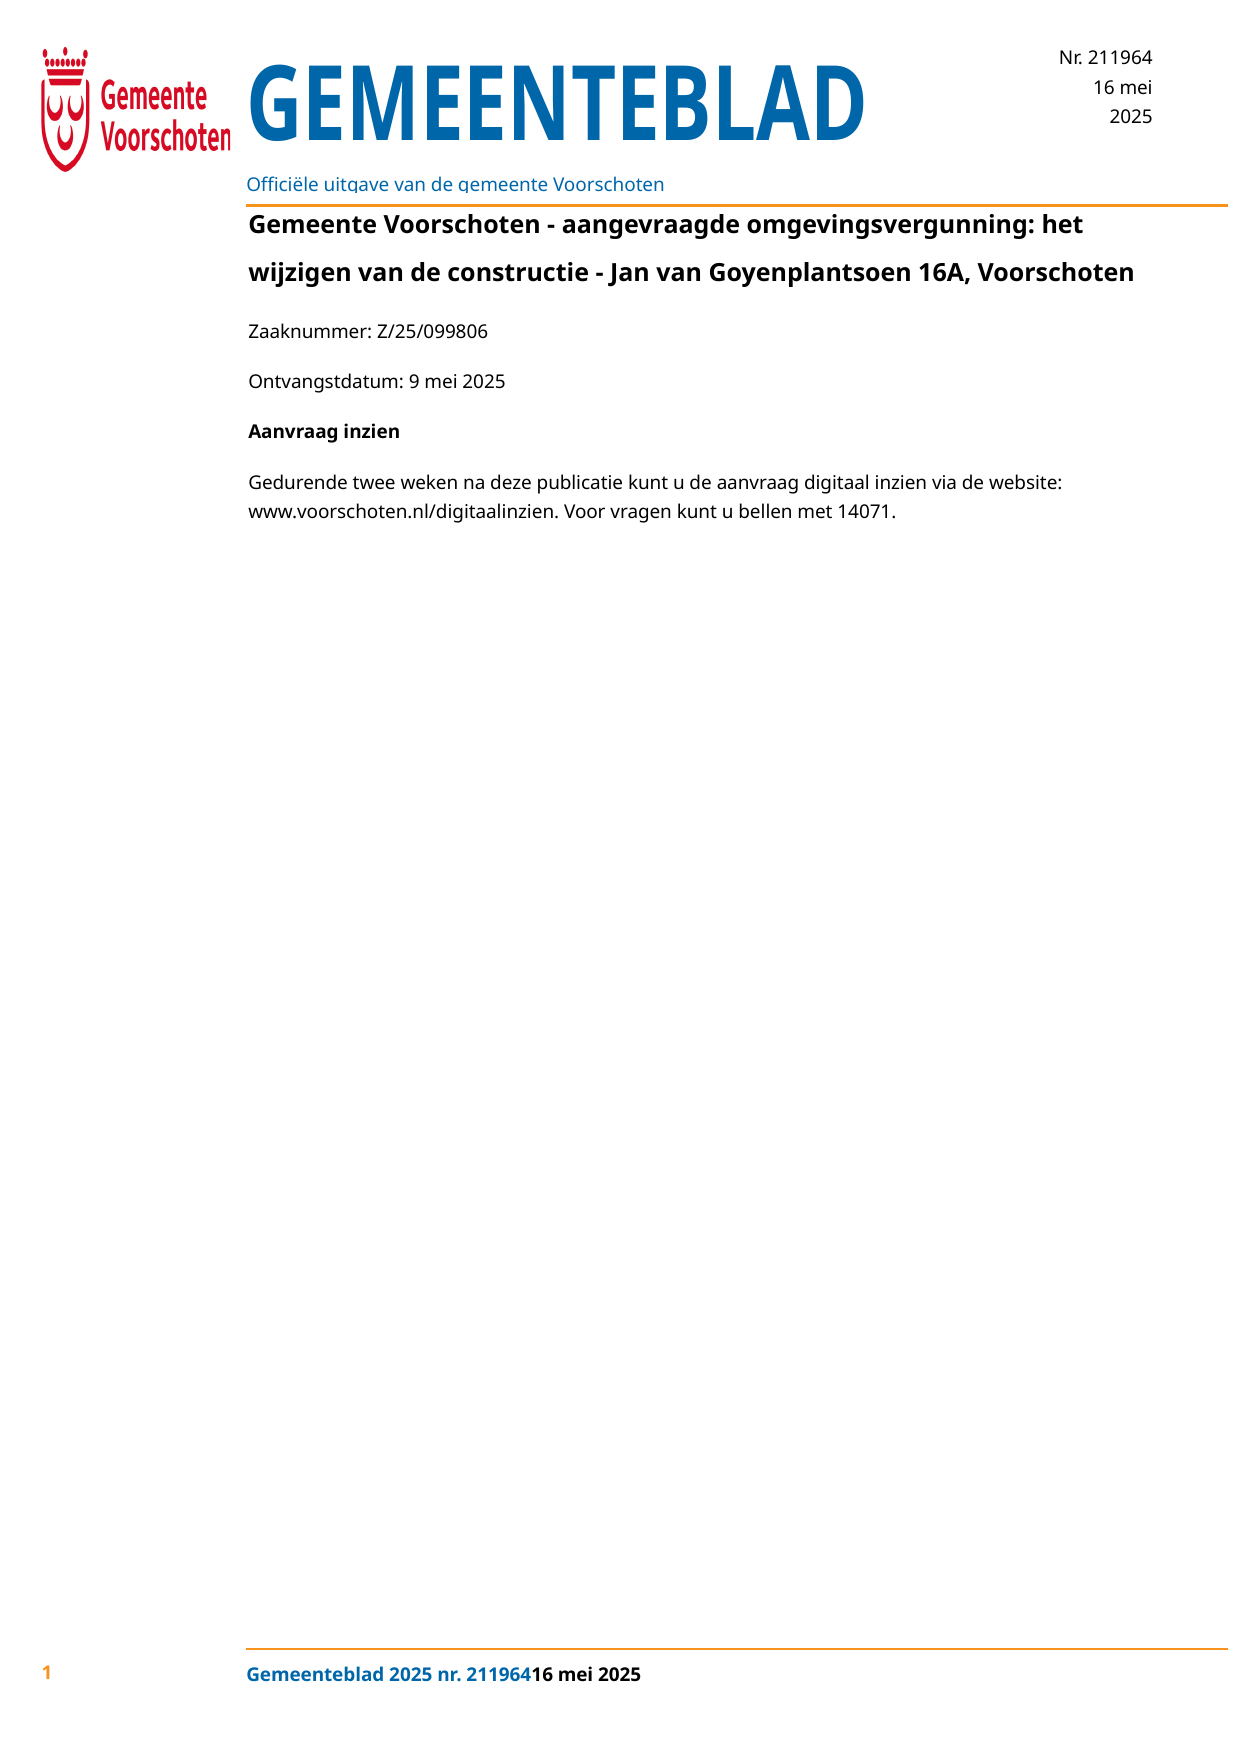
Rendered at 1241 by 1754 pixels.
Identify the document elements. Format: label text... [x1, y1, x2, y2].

text Gedurende twee weken na deze publicatie kunt u de aanvraag digitaal inzien via de website: www.voorschoten.nl/digitaalinzien. Voor vragen kunt u bellen met 14071. [248, 469, 1152, 524]
text Aanvraag inzien [248, 419, 1152, 444]
text Gemeente Voorschoten - aangevraagde omgevingsvergunning: het wijzigen van de constructie - Jan van Goyenplantsoen 16A, Voorschoten [248, 207, 1152, 288]
text Ontvangstdatum: 9 mei 2025 [248, 368, 1152, 394]
text Zaaknummer: Z/25/099806 [248, 318, 1152, 344]
picture [41, 47, 231, 172]
